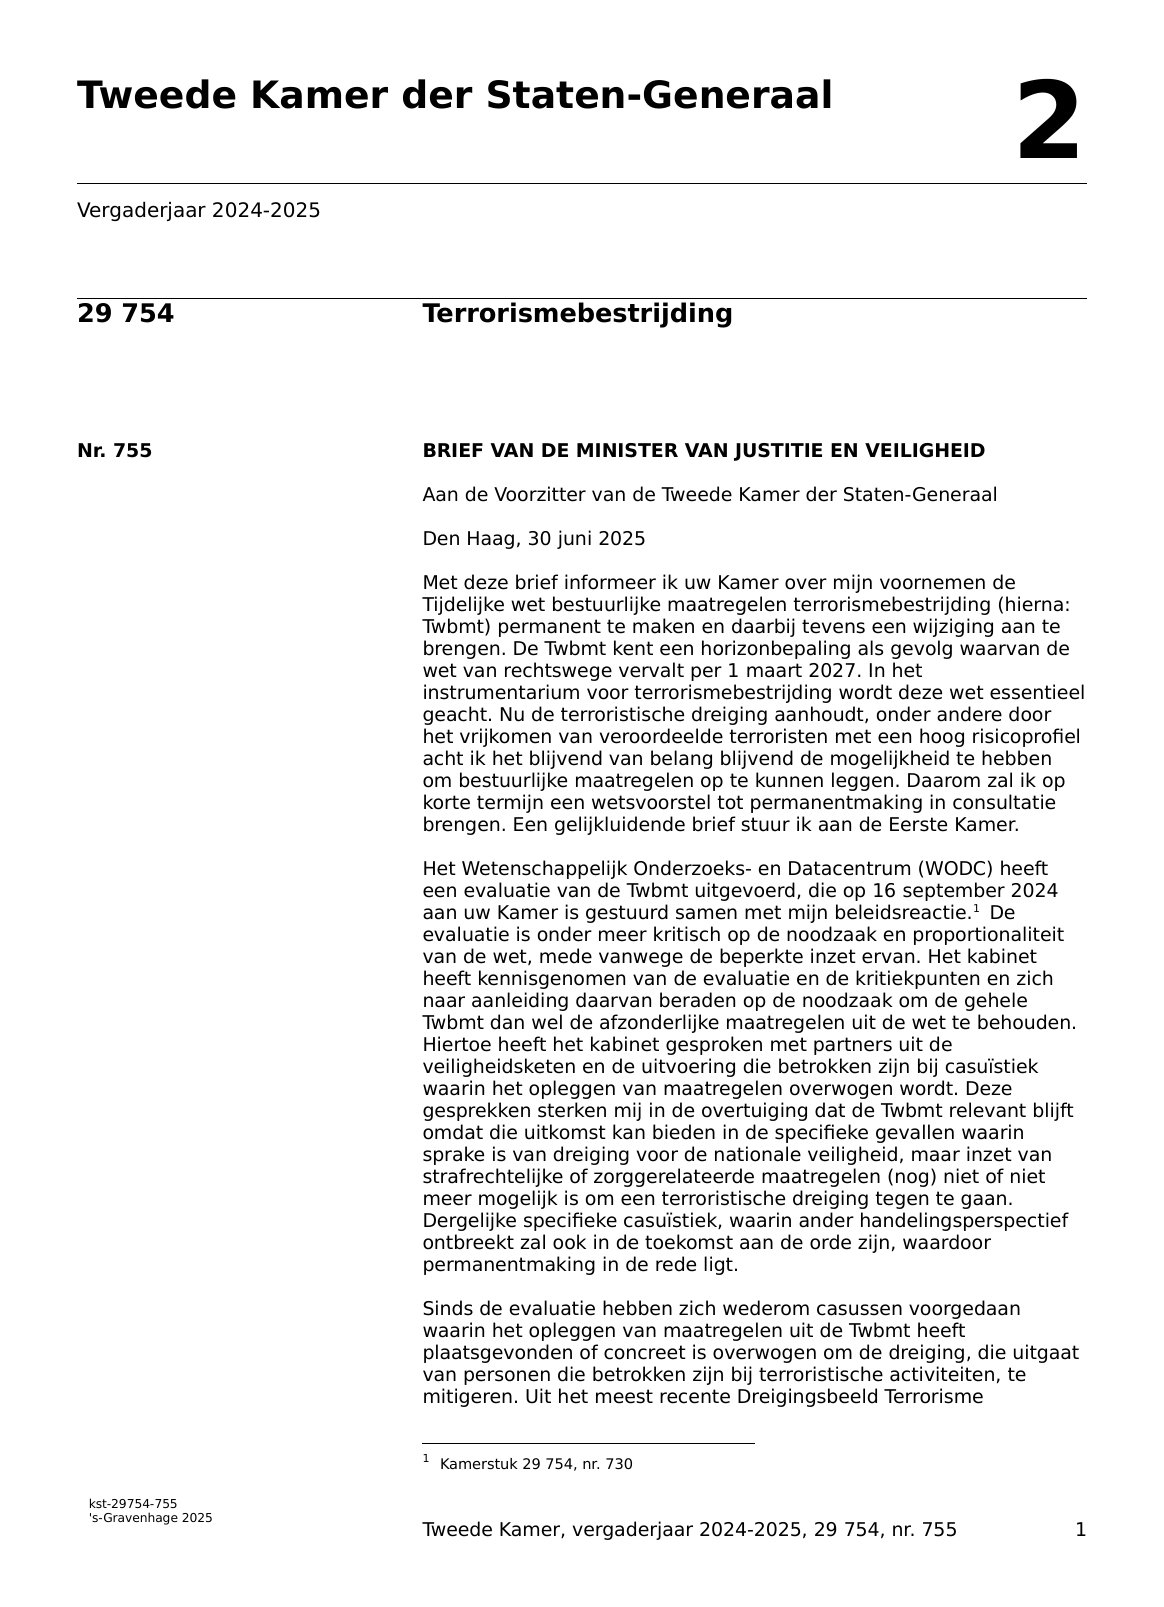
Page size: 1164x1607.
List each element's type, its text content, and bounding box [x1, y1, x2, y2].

subtitle Nr. 755 BRIEF VAN DE MINISTER VAN JUSTITIE EN VEILIGHEID [77, 440, 1087, 462]
subtitle 29 754 Terrorismebestrijding [77, 299, 1087, 329]
text kst-29754-755 [88, 1497, 323, 1511]
text Sinds de evaluatie hebben zich wederom casussen voorgedaan waarin het opleggen van maatregelen uit de Twbmt heeft plaatsgevonden of concreet is overwogen om de dreiging, die uitgaat van personen die betrokken zijn bij terroristische activiteiten, te mitigeren. Uit het meest recente Dreigingsbeeld Terrorisme [422, 1298, 1087, 1408]
text 's-Gravenhage 2025 [88, 1511, 323, 1525]
text Kamerstuk 29 754, nr. 730 [422, 1452, 1087, 1474]
text Het Wetenschappelijk Onderzoeks- en Datacentrum (WODC) heeft een evaluatie van de Twbmt uitgevoerd, die op 16 september 2024 aan uw Kamer is gestuurd samen met mijn beleidsreactie. De evaluatie is onder meer kritisch op de noodzaak en proportionaliteit van de wet, mede vanwege de beperkte inzet ervan. Het kabinet heeft kennisgenomen van de evaluatie en de kritiekpunten en zich naar aanleiding daarvan beraden op de noodzaak om de gehele Twbmt dan wel de afzonderlijke maatregelen uit de wet te behouden. Hiertoe heeft het kabinet gesproken met partners uit de veiligheidsketen en de uitvoering die betrokken zijn bij casuïstiek waarin het opleggen van maatregelen overwogen wordt. Deze gesprekken sterken mij in de overtuiging dat de Twbmt relevant blijft omdat die uitkomst kan bieden in de specifieke gevallen waarin sprake is van dreiging voor de nationale veiligheid, maar inzet van strafrechtelijke of zorggerelateerde maatregelen (nog) niet of niet meer mogelijk is om een terroristische dreiging tegen te gaan. Dergelijke specifieke casuïstiek, waarin ander handelingsperspectief ontbreekt zal ook in de toekomst aan de orde zijn, waardoor permanentmaking in de rede ligt. [422, 858, 1087, 1276]
text Den Haag, 30 juni 2025 [422, 528, 1087, 550]
table_cell Vergaderjaar 2024-2025 [77, 184, 1087, 298]
table_header 2 [886, 59, 1087, 183]
text Aan de Voorzitter van de Tweede Kamer der Staten-Generaal [422, 484, 1087, 506]
text Met deze brief informeer ik uw Kamer over mijn voornemen de Tijdelijke wet bestuurlijke maatregelen terrorismebestrijding (hierna: Twbmt) permanent te maken en daarbij tevens een wijziging aan te brengen. De Twbmt kent een horizonbepaling als gevolg waarvan de wet van rechtswege vervalt per 1 maart 2027. In het instrumentarium voor terrorismebestrijding wordt deze wet essentieel geacht. Nu de terroristische dreiging aanhoudt, onder andere door het vrijkomen van veroordeelde terroristen met een hoog risicoprofiel acht ik het blijvend van belang blijvend de mogelijkheid te hebben om bestuurlijke maatregelen op te kunnen leggen. Daarom zal ik op korte termijn een wetsvoorstel tot permanentmaking in consultatie brengen. Een gelijkluidende brief stuur ik aan de Eerste Kamer. [422, 572, 1087, 836]
table_header Tweede Kamer der Staten-Generaal [77, 59, 886, 183]
